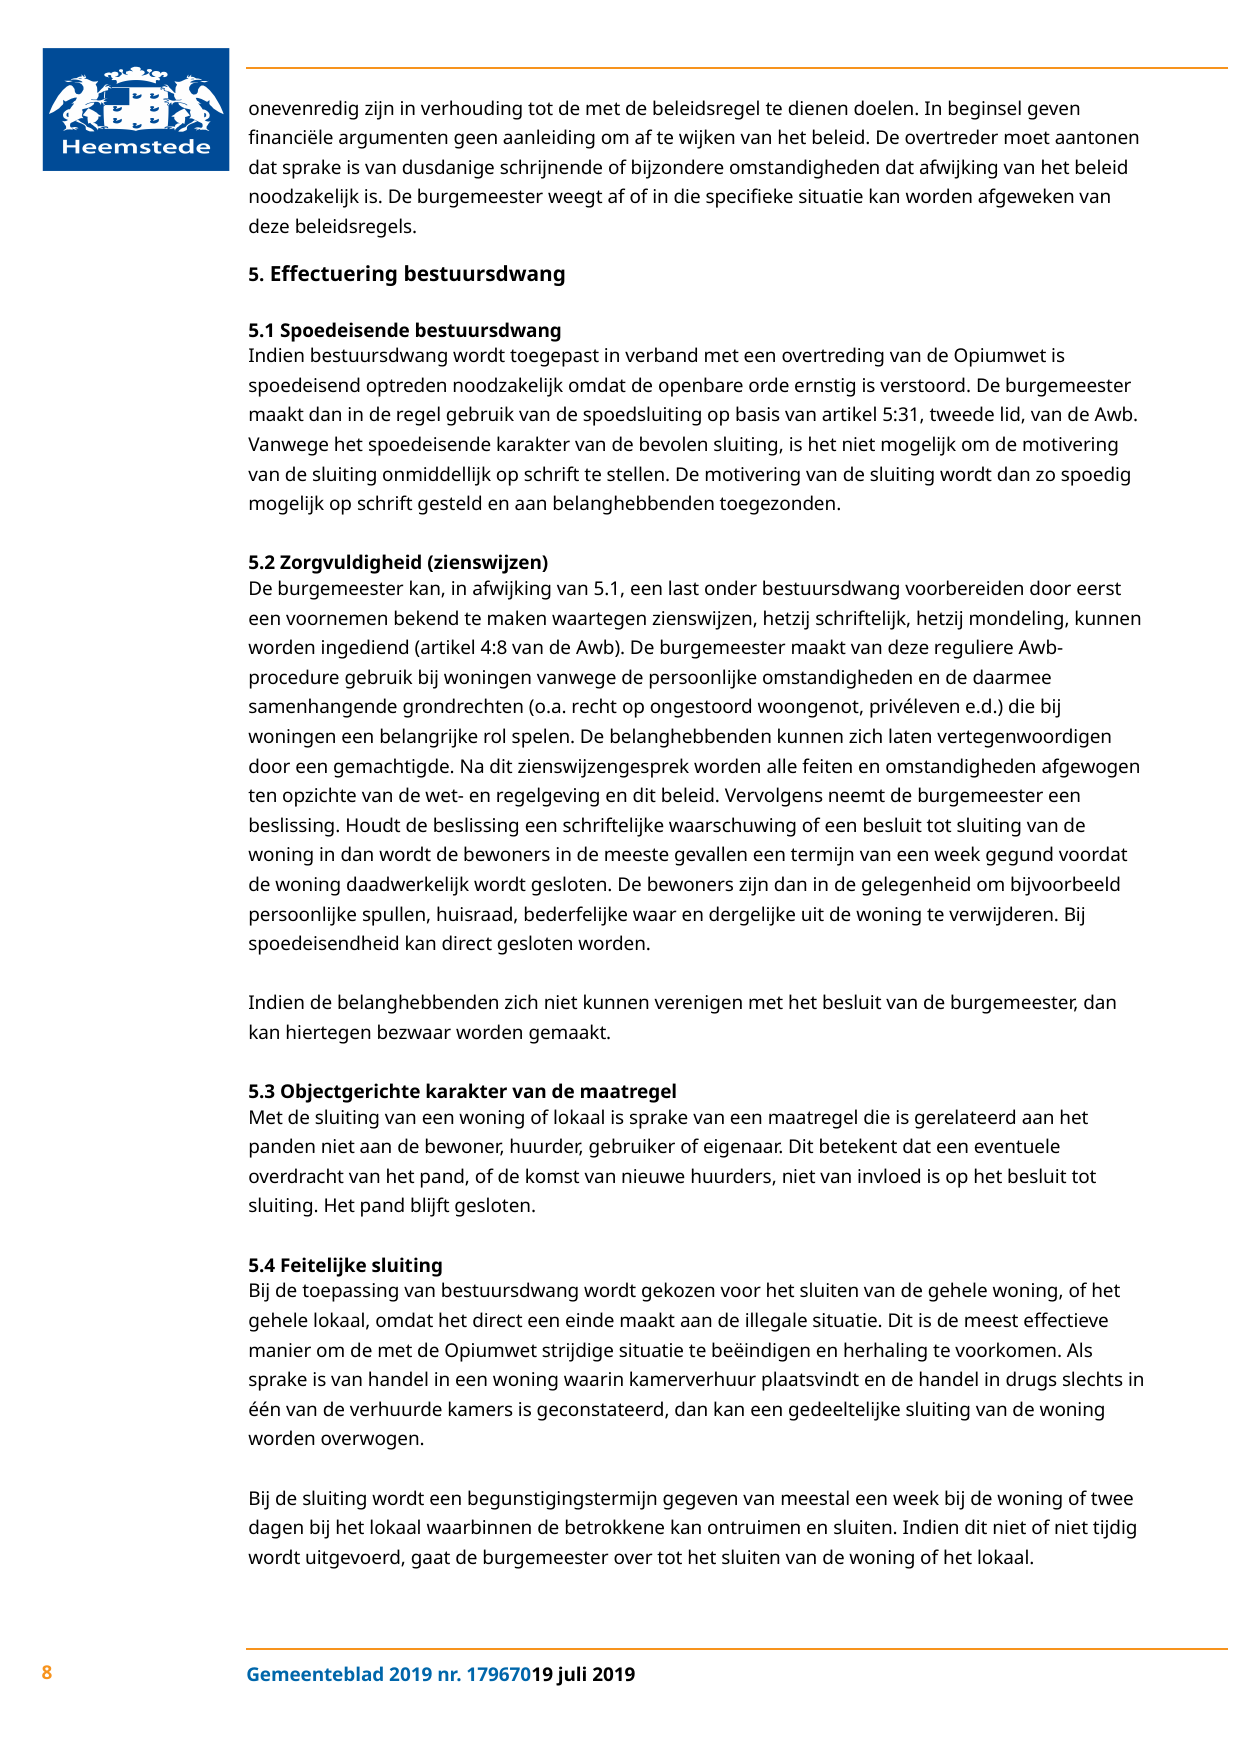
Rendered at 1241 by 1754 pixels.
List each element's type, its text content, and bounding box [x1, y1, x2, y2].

text Bij de toepassing van bestuursdwang wordt gekozen voor het sluiten van de gehele woning, of het gehele lokaal, omdat het direct een einde maakt aan de illegale situatie. Dit is de meest effectieve manier om de met de Opiumwet strijdige situatie te beëindigen en herhaling te voorkomen. Als sprake is van handel in een woning waarin kamerverhuur plaatsvindt en de handel in drugs slechts in één van de verhuurde kamers is geconstateerd, dan kan een gedeeltelijke sluiting van de woning worden overwogen. [248, 1278, 1152, 1451]
text 5.2 Zorgvuldigheid (zienswijzen) [248, 549, 1152, 575]
text 5.1 Spoedeisende bestuursdwang [248, 317, 1152, 342]
picture [41, 47, 231, 172]
text Indien bestuursdwang wordt toegepast in verband met een overtreding van de Opiumwet is spoedeisend optreden noodzakelijk omdat de openbare orde ernstig is verstoord. De burgemeester maakt dan in de regel gebruik van de spoedsluiting op basis van artikel 5:31, tweede lid, van de Awb. Vanwege het spoedeisende karakter van de bevolen sluiting, is het niet mogelijk om de motivering van de sluiting onmiddellijk op schrift te stellen. De motivering van de sluiting wordt dan zo spoedig mogelijk op schrift gesteld en aan belanghebbenden toegezonden. [248, 342, 1152, 516]
text Met de sluiting van een woning of lokaal is sprake van een maatregel die is gerelateerd aan het panden niet aan de bewoner, huurder, gebruiker of eigenaar. Dit betekent dat een eventuele overdracht van het pand, of de komst van nieuwe huurders, niet van invloed is op het besluit tot sluiting. Het pand blijft gesloten. [248, 1104, 1152, 1218]
text 5. Effectuering bestuursdwang [248, 259, 1152, 287]
text De burgemeester kan, in afwijking van 5.1, een last onder bestuursdwang voorbereiden door eerst een voornemen bekend te maken waartegen zienswijzen, hetzij schriftelijk, hetzij mondeling, kunnen worden ingediend (artikel 4:8 van de Awb). De burgemeester maakt van deze reguliere Awb-procedure gebruik bij woningen vanwege de persoonlijke omstandigheden en de daarmee samenhangende grondrechten (o.a. recht op ongestoord woongenot, privéleven e.d.) die bij woningen een belangrijke rol spelen. De belanghebbenden kunnen zich laten vertegenwoordigen door een gemachtigde. Na dit zienswijzengesprek worden alle feiten en omstandigheden afgewogen ten opzichte van de wet- en regelgeving en dit beleid. Vervolgens neemt de burgemeester een beslissing. Houdt de beslissing een schriftelijke waarschuwing of een besluit tot sluiting van de woning in dan wordt de bewoners in de meeste gevallen een termijn van een week gegund voordat de woning daadwerkelijk wordt gesloten. De bewoners zijn dan in de gelegenheid om bijvoorbeeld persoonlijke spullen, huisraad, bederfelijke waar en dergelijke uit de woning te verwijderen. Bij spoedeisendheid kan direct gesloten worden. [248, 575, 1152, 956]
text 5.3 Objectgerichte karakter van de maatregel [248, 1078, 1152, 1104]
text Indien de belanghebbenden zich niet kunnen verenigen met het besluit van de burgemeester, dan kan hiertegen bezwaar worden gemaakt. [248, 989, 1152, 1045]
text onevenredig zijn in verhouding tot de met de beleidsregel te dienen doelen. In beginsel geven financiële argumenten geen aanleiding om af te wijken van het beleid. De overtreder moet aantonen dat sprake is van dusdanige schrijnende of bijzondere omstandigheden dat afwijking van het beleid noodzakelijk is. De burgemeester weegt af of in die specifieke situatie kan worden afgeweken van deze beleidsregels. [248, 95, 1152, 239]
text Bij de sluiting wordt een begunstigingstermijn gegeven van meestal een week bij de woning of twee dagen bij het lokaal waarbinnen de betrokkene kan ontruimen en sluiten. Indien dit niet of niet tijdig wordt uitgevoerd, gaat de burgemeester over tot het sluiten van de woning of het lokaal. [248, 1485, 1152, 1569]
text 5.4 Feitelijke sluiting [248, 1252, 1152, 1278]
